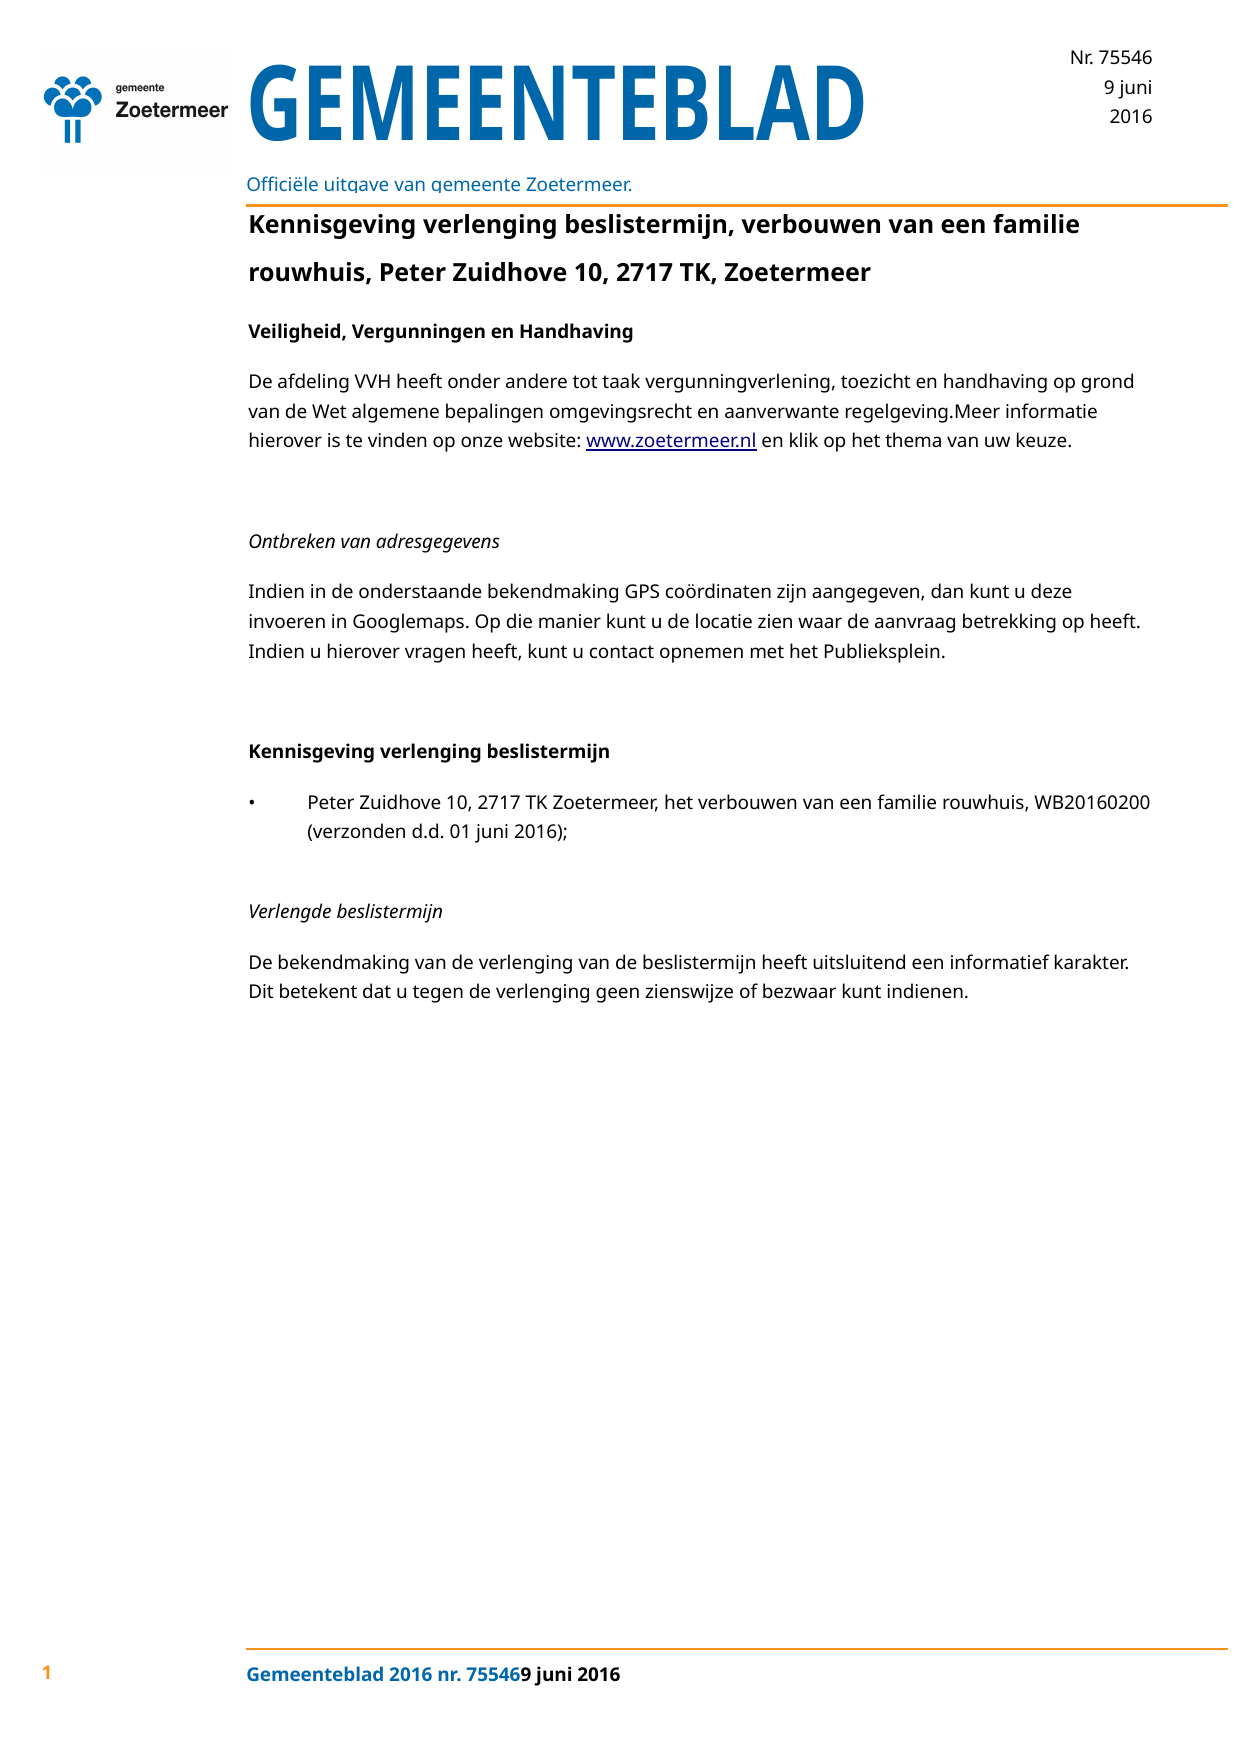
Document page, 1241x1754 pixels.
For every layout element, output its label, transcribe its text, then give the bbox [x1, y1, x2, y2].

text Kennisgeving verlenging beslistermijn [248, 739, 1152, 764]
text Veiligheid, Vergunningen en Handhaving [248, 318, 1152, 344]
text De bekendmaking van de verlenging van de beslistermijn heeft uitsluitend een informatief karakter. Dit betekent dat u tegen de verlenging geen zienswijze of bezwaar kunt indienen. [248, 949, 1152, 1004]
list Peter Zuidhove 10, 2717 TK Zoetermeer, het verbouwen van een familie rouwhuis, WB20160200 (verzonden d.d. 01 juni 2016); [248, 789, 1152, 844]
picture [41, 47, 231, 172]
text Verlengde beslistermijn [248, 899, 1152, 924]
text Indien in de onderstaande bekendmaking GPS coördinaten zijn aangegeven, dan kunt u deze invoeren in Googlemaps. Op die manier kunt u de locatie zien waar de aanvraag betrekking op heeft. Indien u hierover vragen heeft, kunt u contact opnemen met het Publieksplein. [248, 579, 1152, 664]
text Ontbreken van adresgegevens [248, 528, 1152, 554]
text Kennisgeving verlenging beslistermijn, verbouwen van een familie rouwhuis, Peter Zuidhove 10, 2717 TK, Zoetermeer [248, 207, 1152, 288]
text De afdeling VVH heeft onder andere tot taak vergunningverlening, toezicht en handhaving op grond van de Wet algemene bepalingen omgevingsrecht en aanverwante regelgeving.Meer informatie hierover is te vinden op onze website: www.zoetermeer.nl en klik op het thema van uw keuze. [248, 368, 1152, 453]
